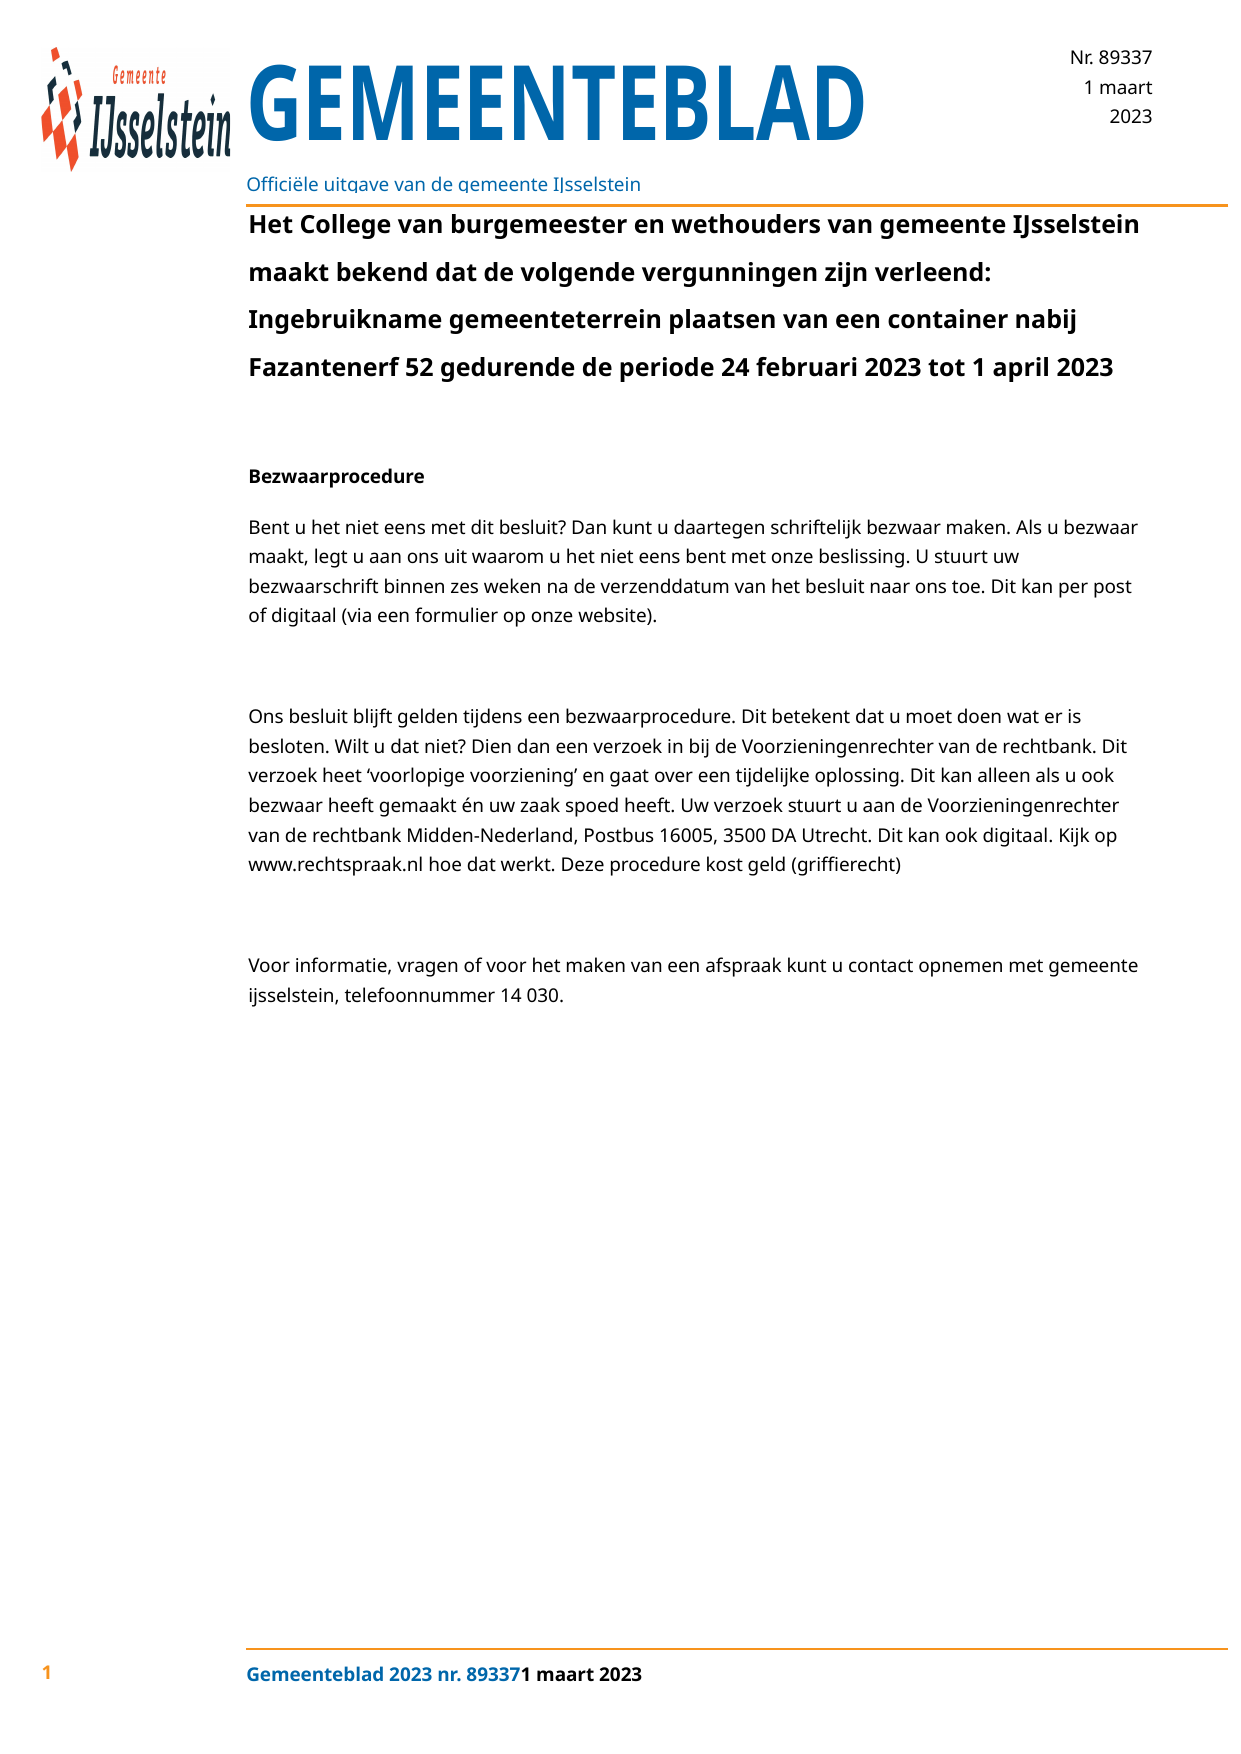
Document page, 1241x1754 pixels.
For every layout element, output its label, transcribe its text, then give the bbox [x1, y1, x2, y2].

text Ons besluit blijft gelden tijdens een bezwaarprocedure. Dit betekent dat u moet doen wat er is besloten. Wilt u dat niet? Dien dan een verzoek in bij de Voorzieningenrechter van de rechtbank. Dit verzoek heet ‘voorlopige voorziening’ en gaat over een tijdelijke oplossing. Dit kan alleen als u ook bezwaar heeft gemaakt én uw zaak spoed heeft. Uw verzoek stuurt u aan de Voorzieningenrechter van de rechtbank Midden-Nederland, Postbus 16005, 3500 DA Utrecht. Dit kan ook digitaal. Kijk op www.rechtspraak.nl hoe dat werkt. Deze procedure kost geld (griffierecht) [248, 703, 1152, 877]
text Het College van burgemeester en wethouders van gemeente IJsselstein maakt bekend dat de volgende vergunningen zijn verleend: Ingebruikname gemeenteterrein plaatsen van een container nabij Fazantenerf 52 gedurende de periode 24 februari 2023 tot 1 april 2023 [248, 207, 1152, 384]
picture [41, 47, 231, 172]
text Voor informatie, vragen of voor het maken van een afspraak kunt u contact opnemen met gemeente ijsselstein, telefoonnummer 14 030. [248, 952, 1152, 1008]
text Bezwaarprocedure [248, 463, 1152, 489]
text Bent u het niet eens met dit besluit? Dan kunt u daartegen schriftelijk bezwaar maken. Als u bezwaar maakt, legt u aan ons uit waarom u het niet eens bent met onze beslissing. U stuurt uw bezwaarschrift binnen zes weken na de verzenddatum van het besluit naar ons toe. Dit kan per post of digitaal (via een formulier op onze website). [248, 514, 1152, 628]
